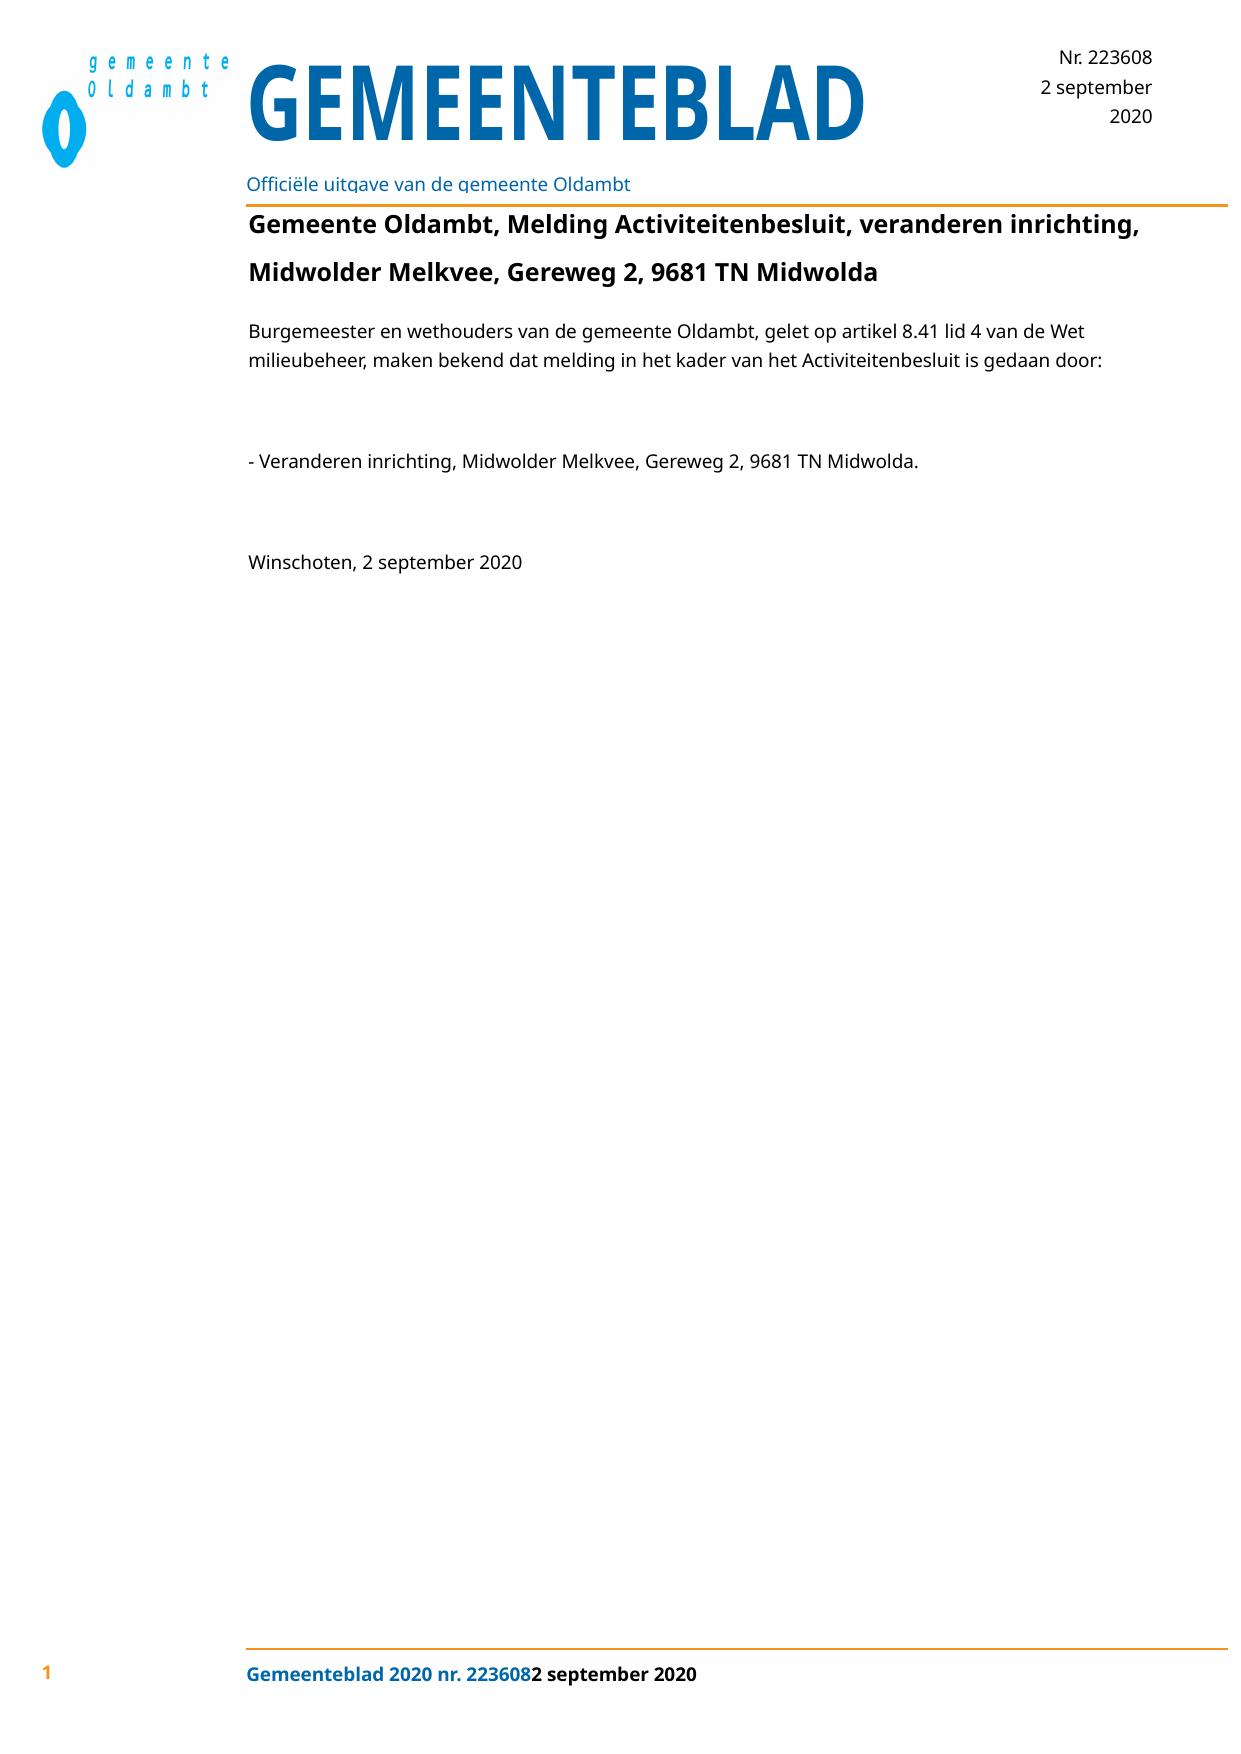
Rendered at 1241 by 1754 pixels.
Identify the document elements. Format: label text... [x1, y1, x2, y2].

text Burgemeester en wethouders van de gemeente Oldambt, gelet op artikel 8.41 lid 4 van de Wet milieubeheer, maken bekend dat melding in het kader van het Activiteitenbesluit is gedaan door: [248, 318, 1152, 373]
text - Veranderen inrichting, Midwolder Melkvee, Gereweg 2, 9681 TN Midwolda. [248, 448, 1152, 474]
text Gemeente Oldambt, Melding Activiteitenbesluit, veranderen inrichting, Midwolder Melkvee, Gereweg 2, 9681 TN Midwolda [248, 207, 1152, 288]
picture [41, 47, 231, 172]
text Winschoten, 2 september 2020 [248, 549, 1152, 575]
